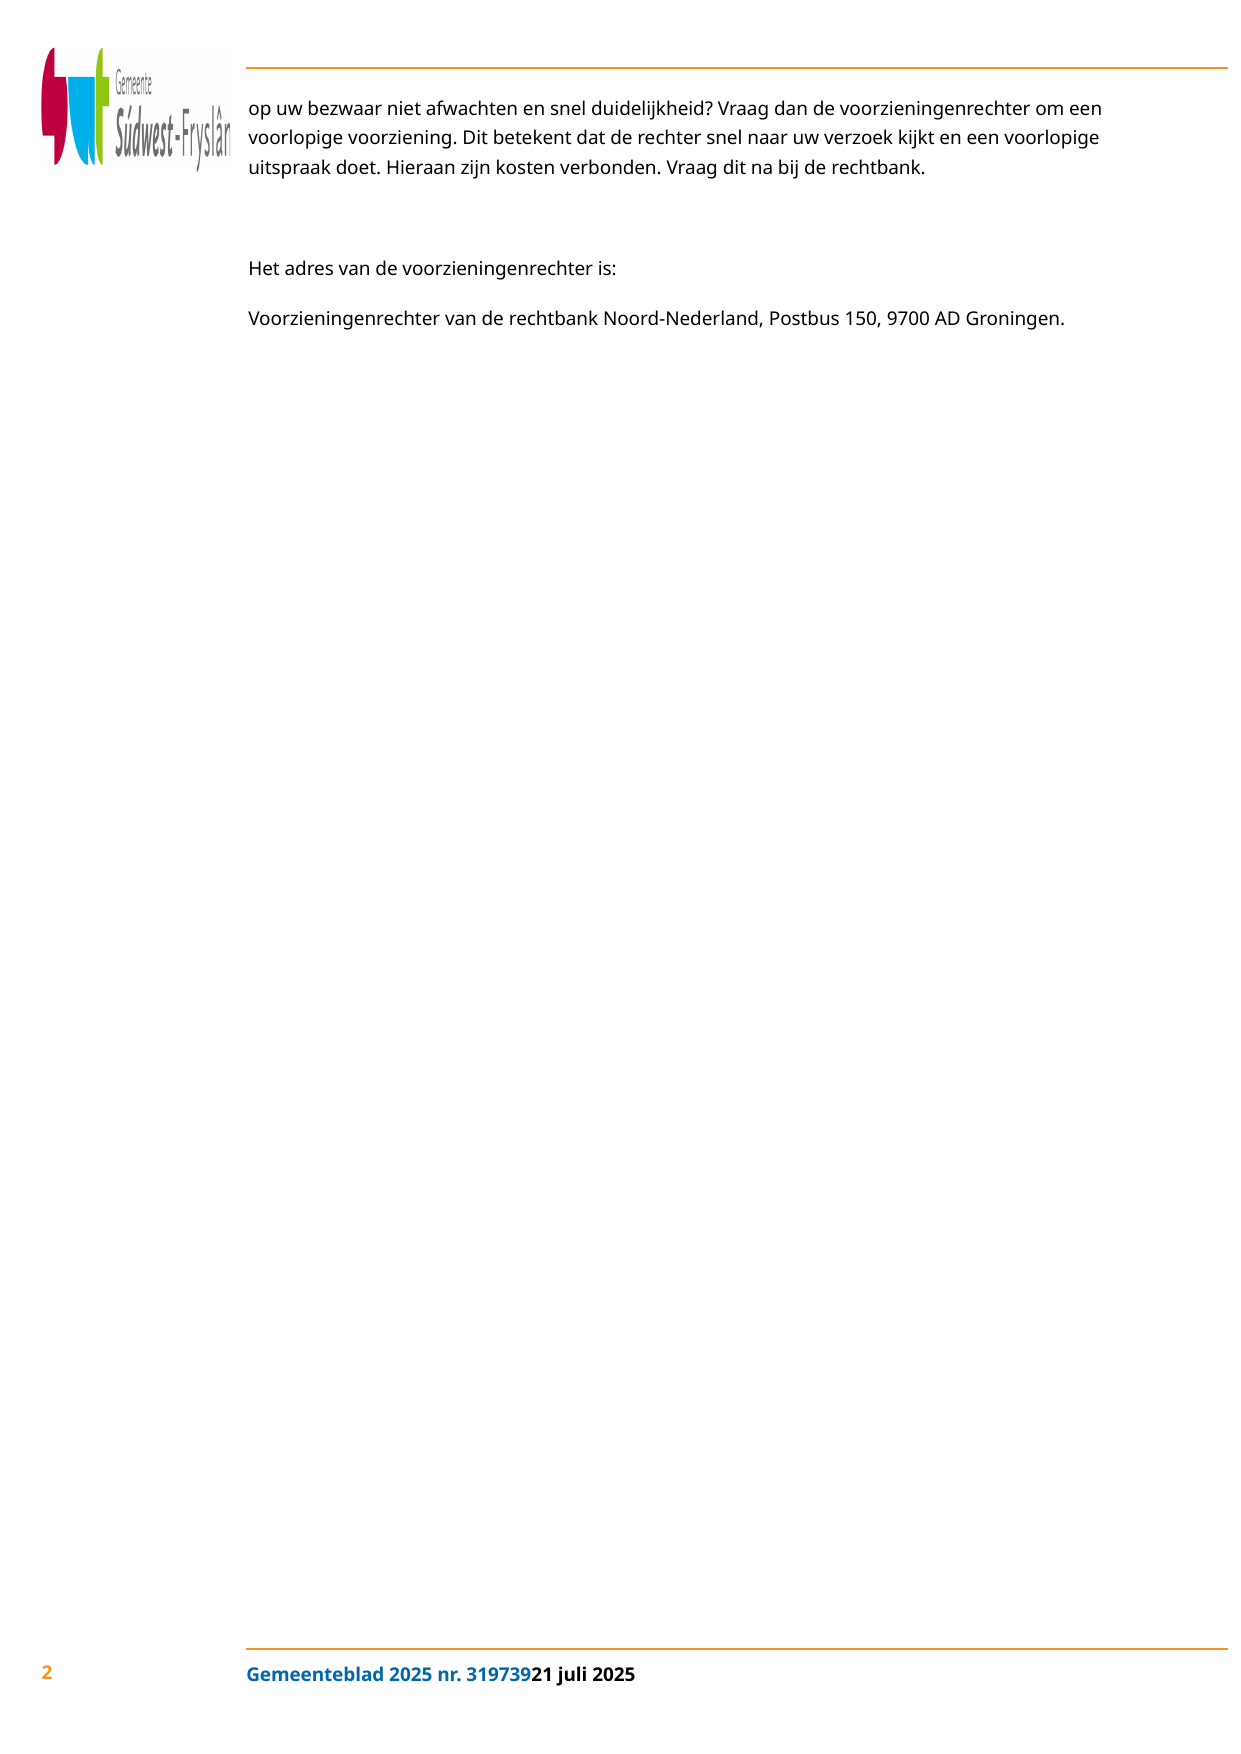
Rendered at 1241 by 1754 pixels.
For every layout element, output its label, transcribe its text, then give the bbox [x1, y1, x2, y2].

text Het adres van de voorzieningenrechter is: [248, 255, 1152, 281]
text Voorzieningenrechter van de rechtbank Noord-Nederland, Postbus 150, 9700 AD Groningen. [248, 305, 1152, 331]
picture [41, 47, 231, 172]
text op uw bezwaar niet afwachten en snel duidelijkheid? Vraag dan de voorzieningenrechter om een voorlopige voorziening. Dit betekent dat de rechter snel naar uw verzoek kijkt en een voorlopige uitspraak doet. Hieraan zijn kosten verbonden. Vraag dit na bij de rechtbank. [248, 95, 1152, 180]
